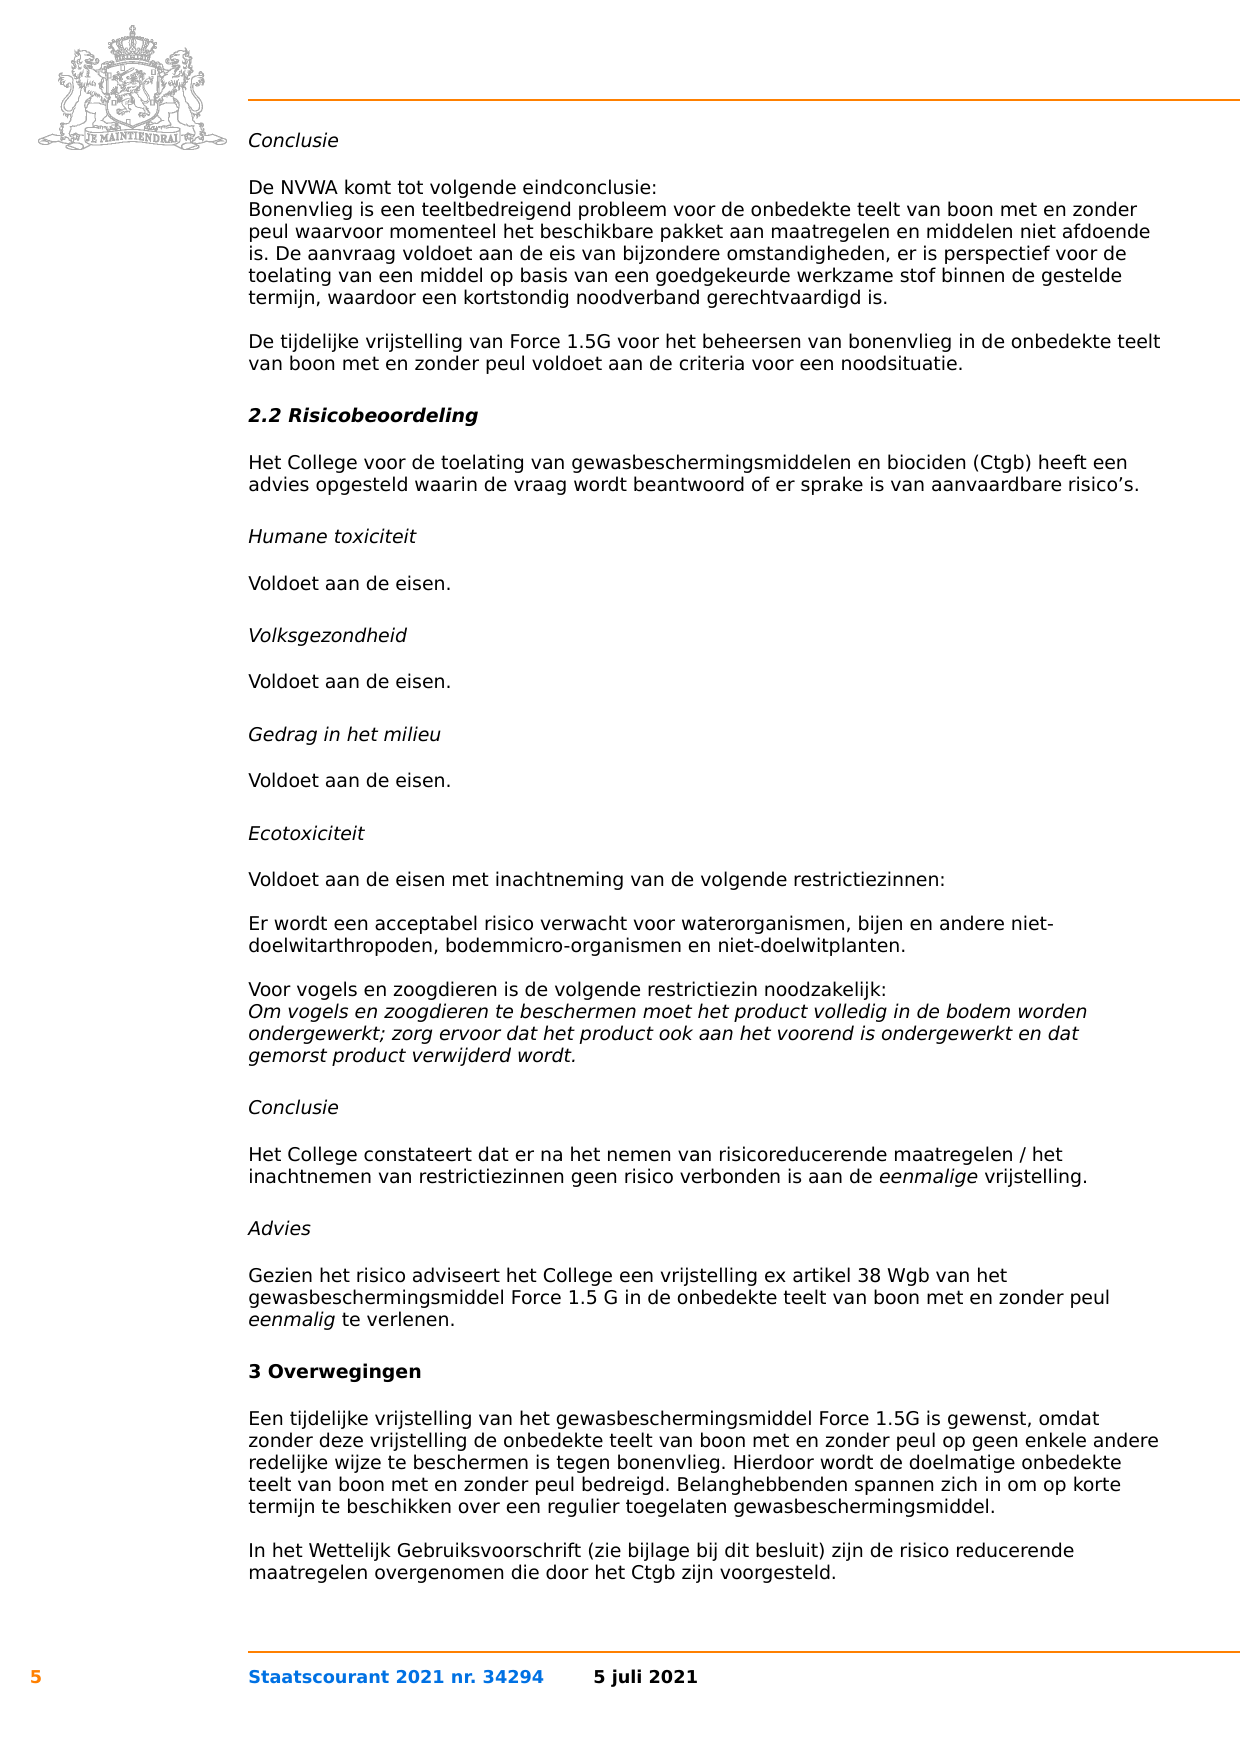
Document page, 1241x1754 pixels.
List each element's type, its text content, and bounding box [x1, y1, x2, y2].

text Voldoet aan de eisen. [248, 572, 1163, 594]
subtitle Ecotoxiciteit [248, 822, 1163, 844]
text Voldoet aan de eisen met inachtneming van de volgende restrictiezinnen: [248, 869, 1163, 891]
text De tijdelijke vrijstelling van Force 1.5G voor het beheersen van bonenvlieg in de onbedekte teelt van boon met en zonder peul voldoet aan de criteria voor een noodsituatie. [248, 331, 1163, 374]
picture [38, 25, 227, 150]
subtitle Gedrag in het milieu [248, 723, 1163, 745]
subtitle 3 Overwegingen [248, 1361, 1163, 1383]
text Bonenvlieg is een teeltbedreigend probleem voor de onbedekte teelt van boon met en zonder peul waarvoor momenteel het beschikbare pakket aan maatregelen en middelen niet afdoende is. De aanvraag voldoet aan de eis van bijzondere omstandigheden, er is perspectief voor de toelating van een middel op basis van een goedgekeurde werkzame stof binnen de gestelde termijn, waardoor een kortstondig noodverband gerechtvaardigd is. [248, 199, 1163, 309]
text Er wordt een acceptabel risico verwacht voor waterorganismen, bijen en andere niet-doelwitarthropoden, bodemmicro-organismen en niet-doelwitplanten. [248, 913, 1163, 957]
text De NVWA komt tot volgende eindconclusie: [248, 177, 1163, 199]
text Een tijdelijke vrijstelling van het gewasbeschermingsmiddel Force 1.5G is gewenst, omdat zonder deze vrijstelling de onbedekte teelt van boon met en zonder peul op geen enkele andere redelijke wijze te beschermen is tegen bonenvlieg. Hierdoor wordt de doelmatige onbedekte teelt van boon met en zonder peul bedreigd. Belanghebbenden spannen zich in om op korte termijn te beschikken over een regulier toegelaten gewasbeschermingsmiddel. [248, 1408, 1163, 1518]
text Gezien het risico adviseert het College een vrijstelling ex artikel 38 Wgb van het gewasbeschermingsmiddel Force 1.5 G in de onbedekte teelt van boon met en zonder peul eenmalig te verlenen. [248, 1265, 1163, 1331]
subtitle Conclusie [248, 130, 1163, 152]
text Om vogels en zoogdieren te beschermen moet het product volledig in de bodem worden ondergewerkt; zorg ervoor dat het product ook aan het voorend is ondergewerkt en dat gemorst product verwijderd wordt. [248, 1001, 1163, 1067]
text Voldoet aan de eisen. [248, 770, 1163, 792]
subtitle Advies [248, 1218, 1163, 1240]
subtitle Conclusie [248, 1097, 1163, 1119]
text In het Wettelijk Gebruiksvoorschrift (zie bijlage bij dit besluit) zijn de risico reducerende maatregelen overgenomen die door het Ctgb zijn voorgesteld. [248, 1539, 1163, 1583]
text Voldoet aan de eisen. [248, 671, 1163, 693]
text Het College voor de toelating van gewasbeschermingsmiddelen en biociden (Ctgb) heeft een advies opgesteld waarin de vraag wordt beantwoord of er sprake is van aanvaardbare risico’s. [248, 452, 1163, 496]
subtitle Volksgezondheid [248, 624, 1163, 646]
subtitle Humane toxiciteit [248, 526, 1163, 547]
text Voor vogels en zoogdieren is de volgende restrictiezin noodzakelijk: [248, 979, 1163, 1001]
subtitle 2.2 Risicobeoordeling [248, 404, 1163, 427]
text Het College constateert dat er na het nemen van risicoreducerende maatregelen / het inachtnemen van restrictiezinnen geen risico verbonden is aan de eenmalige vrijstelling. [248, 1144, 1163, 1188]
